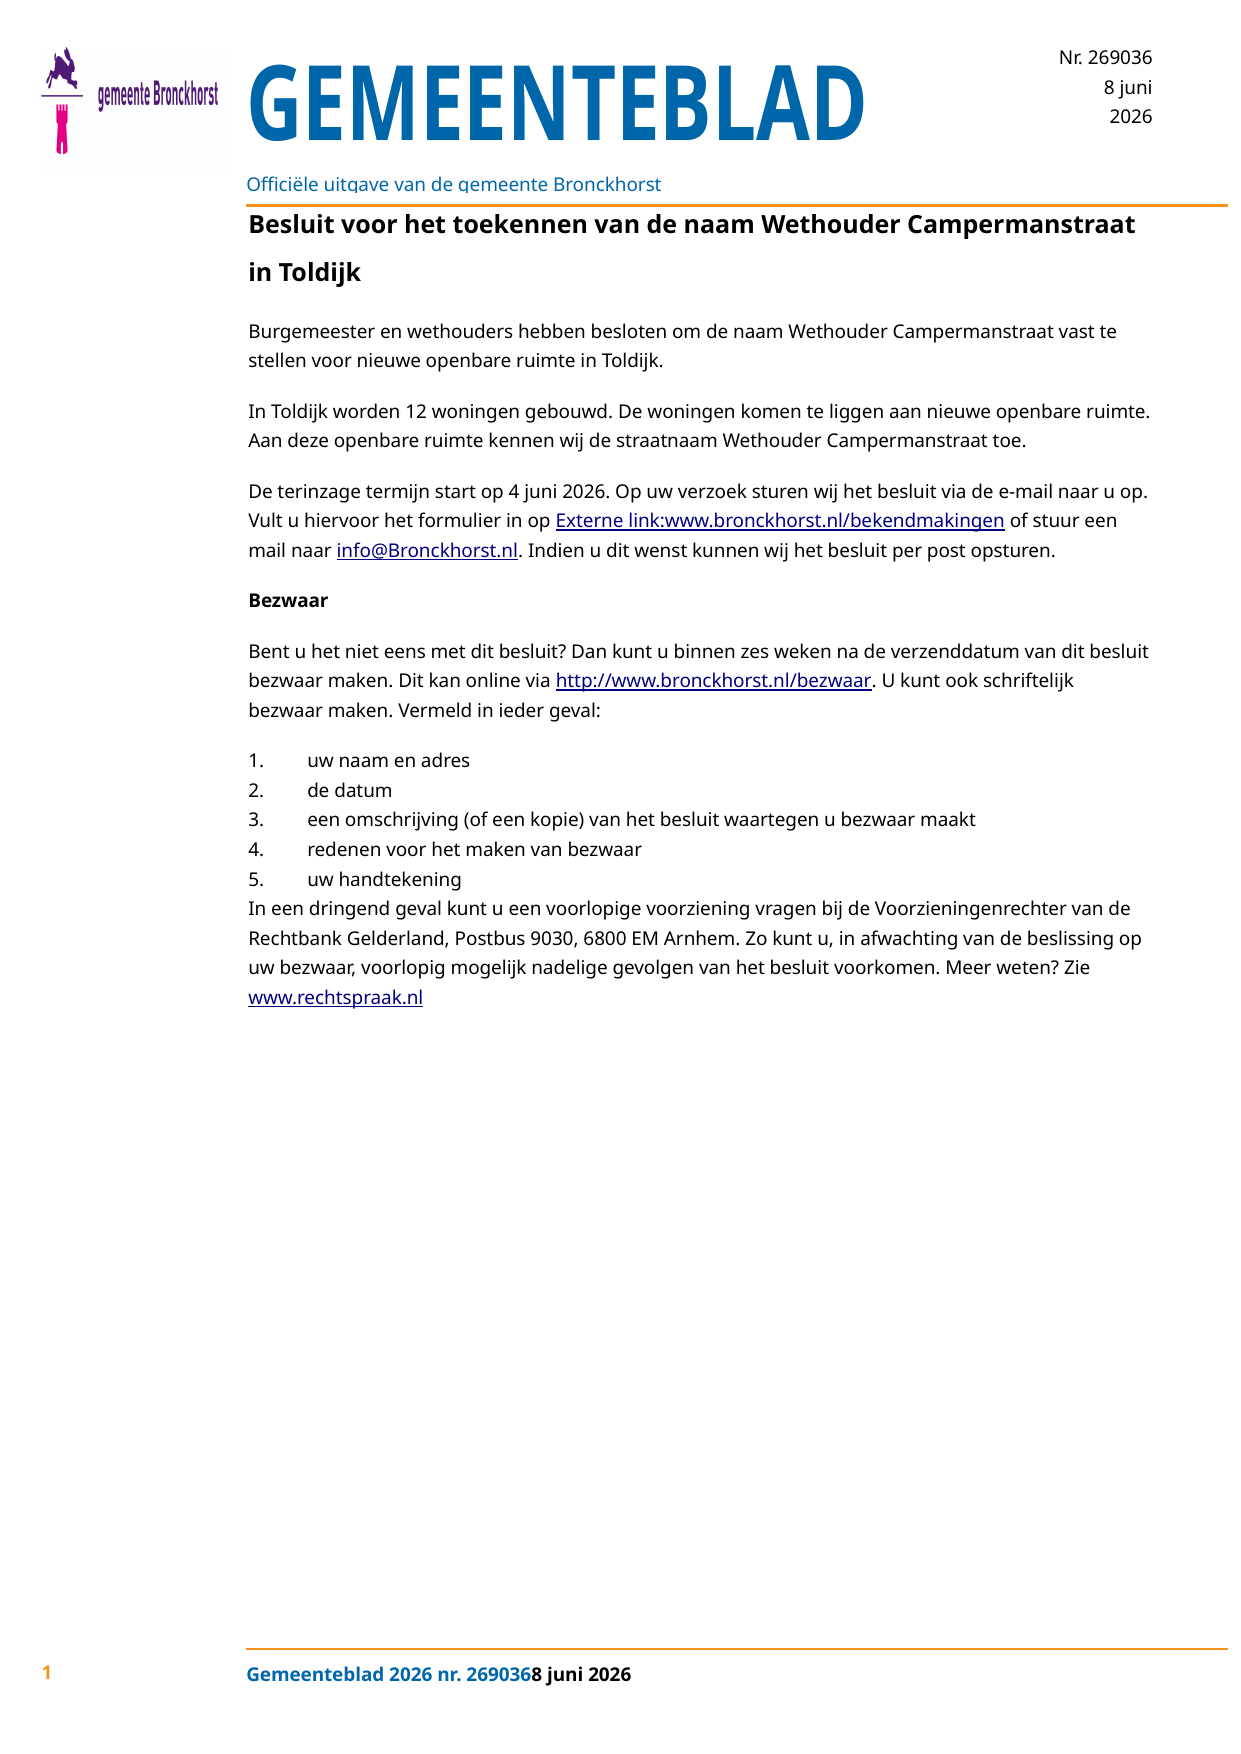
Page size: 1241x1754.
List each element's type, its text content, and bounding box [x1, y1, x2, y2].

picture [41, 47, 231, 172]
text Burgemeester en wethouders hebben besloten om de naam Wethouder Campermanstraat vast te stellen voor nieuwe openbare ruimte in Toldijk. [248, 318, 1152, 373]
list redenen voor het maken van bezwaar [248, 836, 1152, 862]
text De terinzage termijn start op 4 juni 2026. Op uw verzoek sturen wij het besluit via de e-mail naar u op. Vult u hiervoor het formulier in op Externe link:www.bronckhorst.nl/bekendmakingen of stuur een mail naar info@Bronckhorst.nl. Indien u dit wenst kunnen wij het besluit per post opsturen. [248, 478, 1152, 563]
text Besluit voor het toekennen van de naam Wethouder Campermanstraat in Toldijk [248, 207, 1152, 288]
text Bent u het niet eens met dit besluit? Dan kunt u binnen zes weken na de verzenddatum van dit besluit bezwaar maken. Dit kan online via http://www.bronckhorst.nl/bezwaar. U kunt ook schriftelijk bezwaar maken. Vermeld in ieder geval: [248, 638, 1152, 723]
list een omschrijving (of een kopie) van het besluit waartegen u bezwaar maakt [248, 807, 1152, 832]
text In Toldijk worden 12 woningen gebouwd. De woningen komen te liggen aan nieuwe openbare ruimte. Aan deze openbare ruimte kennen wij de straatnaam Wethouder Campermanstraat toe. [248, 398, 1152, 453]
text In een dringend geval kunt u een voorlopige voorziening vragen bij de Voorzieningenrechter van de Rechtbank Gelderland, Postbus 9030, 6800 EM Arnhem. Zo kunt u, in afwachting van de beslissing op uw bezwaar, voorlopig mogelijk nadelige gevolgen van het besluit voorkomen. Meer weten? Zie www.rechtspraak.nl [248, 895, 1152, 1010]
list de datum [248, 777, 1152, 803]
text Bezwaar [248, 587, 1152, 613]
list uw naam en adres [248, 747, 1152, 773]
list uw handtekening [248, 866, 1152, 892]
